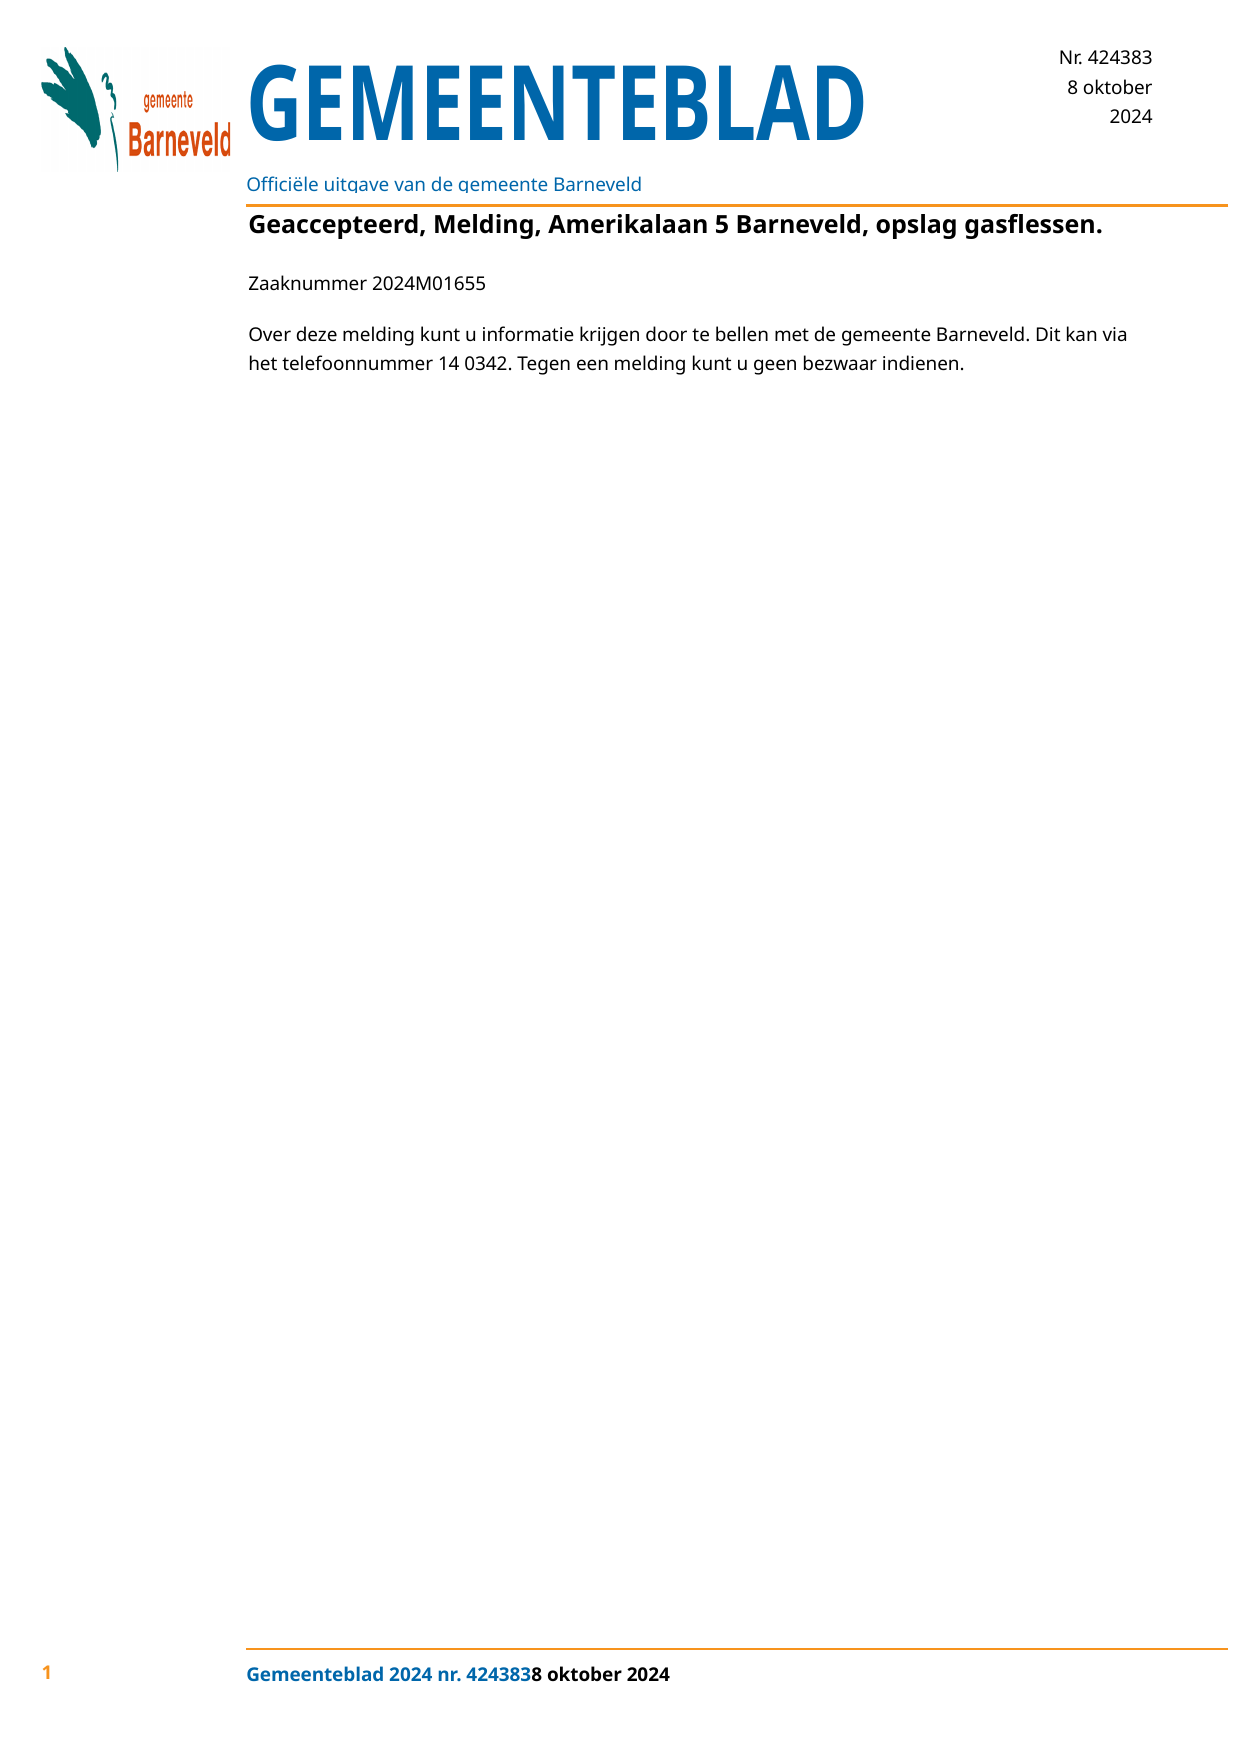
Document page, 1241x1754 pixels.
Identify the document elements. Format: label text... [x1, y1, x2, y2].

text Over deze melding kunt u informatie krijgen door te bellen met de gemeente Barneveld. Dit kan via het telefoonnummer 14 0342. Tegen een melding kunt u geen bezwaar indienen. [248, 321, 1152, 376]
text Zaaknummer 2024M01655 [248, 270, 1152, 296]
text Geaccepteerd, Melding, Amerikalaan 5 Barneveld, opslag gasflessen. [248, 207, 1152, 241]
picture [41, 47, 231, 172]
